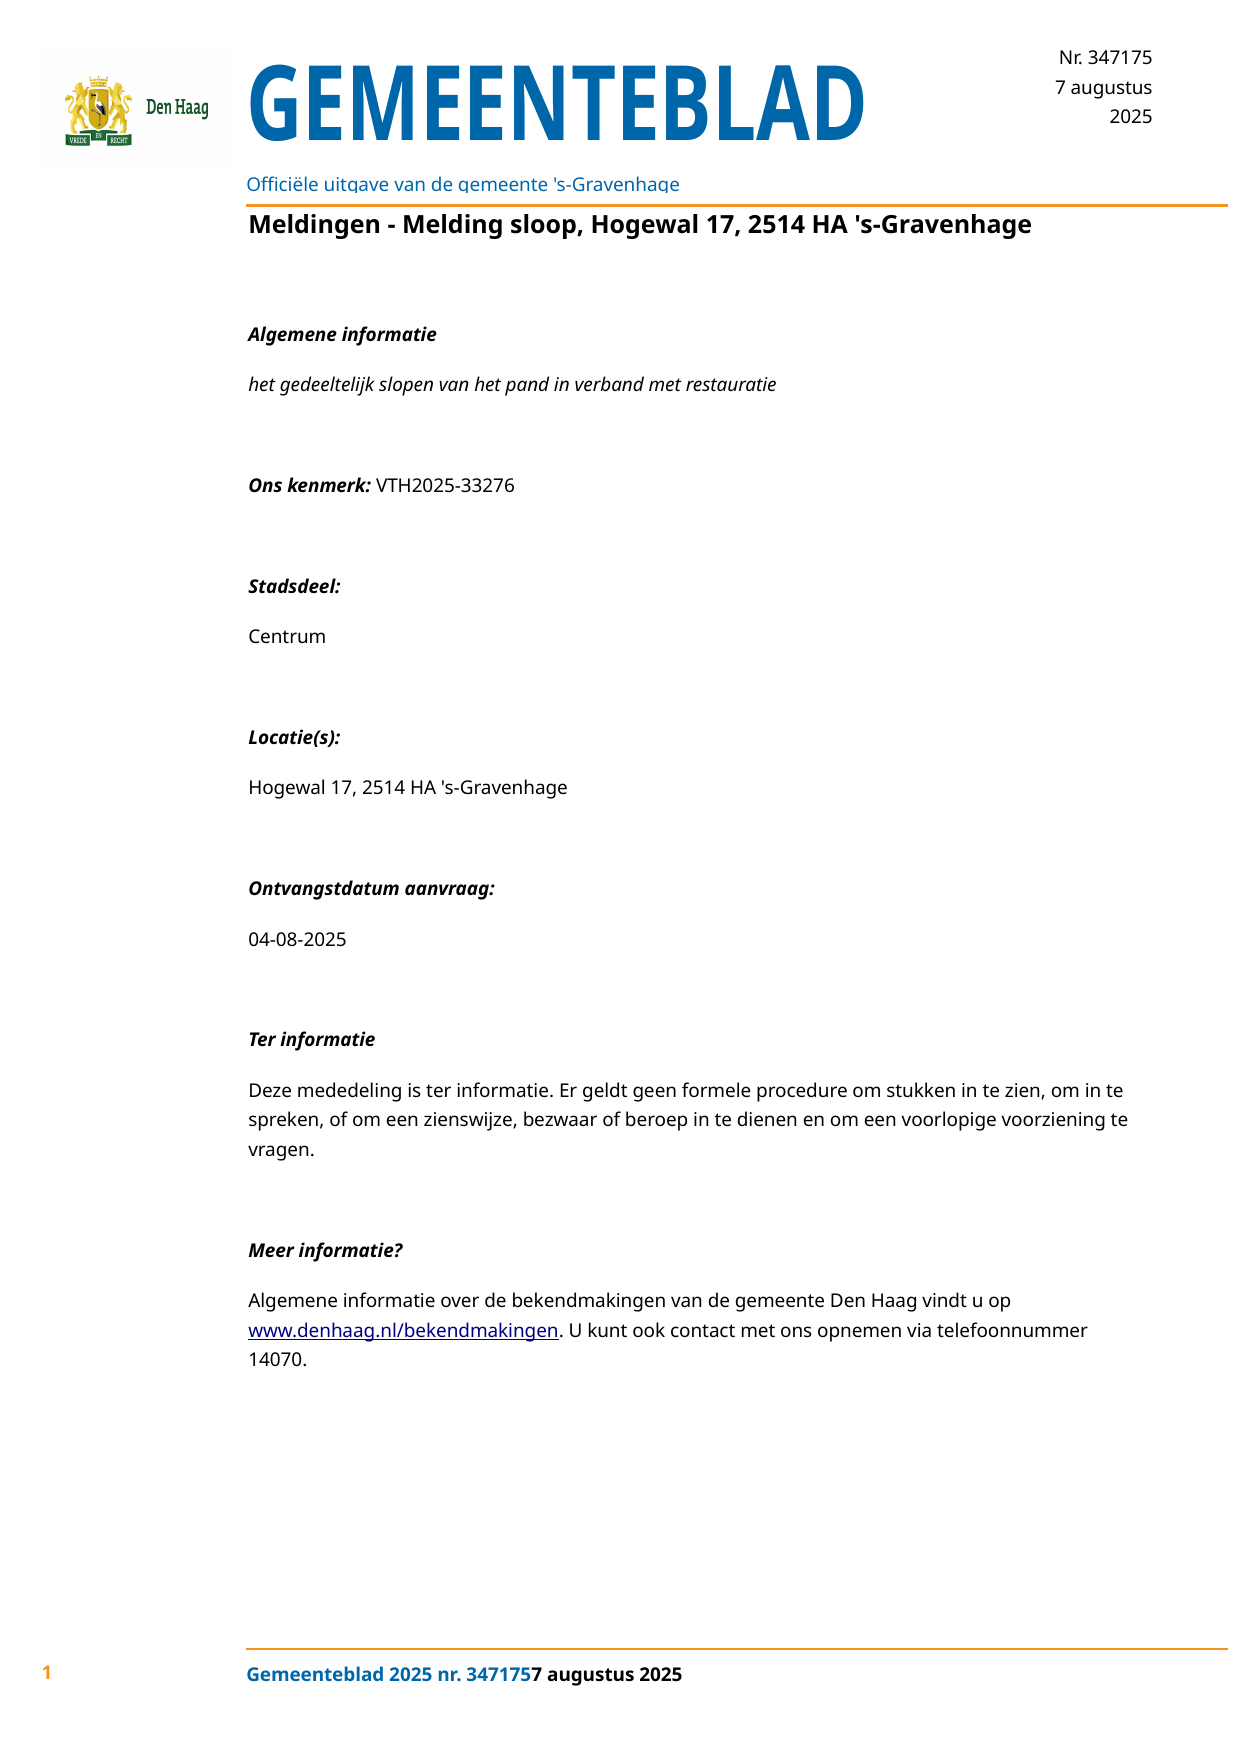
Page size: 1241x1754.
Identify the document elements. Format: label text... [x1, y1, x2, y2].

text Meer informatie? [248, 1237, 1152, 1263]
text Stadsdeel: [248, 573, 1152, 598]
text Ons kenmerk: VTH2025-33276 [248, 472, 1152, 498]
text Meldingen - Melding sloop, Hogewal 17, 2514 HA 's-Gravenhage [248, 207, 1152, 241]
text Ter informatie [248, 1027, 1152, 1052]
text Centrum [248, 623, 1152, 649]
text het gedeeltelijk slopen van het pand in verband met restauratie [248, 371, 1152, 397]
text Hogewal 17, 2514 HA 's-Gravenhage [248, 774, 1152, 800]
picture [41, 47, 231, 172]
text 04-08-2025 [248, 926, 1152, 951]
text Algemene informatie [248, 321, 1152, 346]
text Ontvangstdatum aanvraag: [248, 875, 1152, 901]
text Locatie(s): [248, 724, 1152, 750]
text Algemene informatie over de bekendmakingen van de gemeente Den Haag vindt u op www.denhaag.nl/bekendmakingen. U kunt ook contact met ons opnemen via telefoonnummer 14070. [248, 1287, 1152, 1372]
text Deze mededeling is ter informatie. Er geldt geen formele procedure om stukken in te zien, om in te spreken, of om een zienswijze, bezwaar of beroep in te dienen en om een voorlopige voorziening te vragen. [248, 1077, 1152, 1162]
